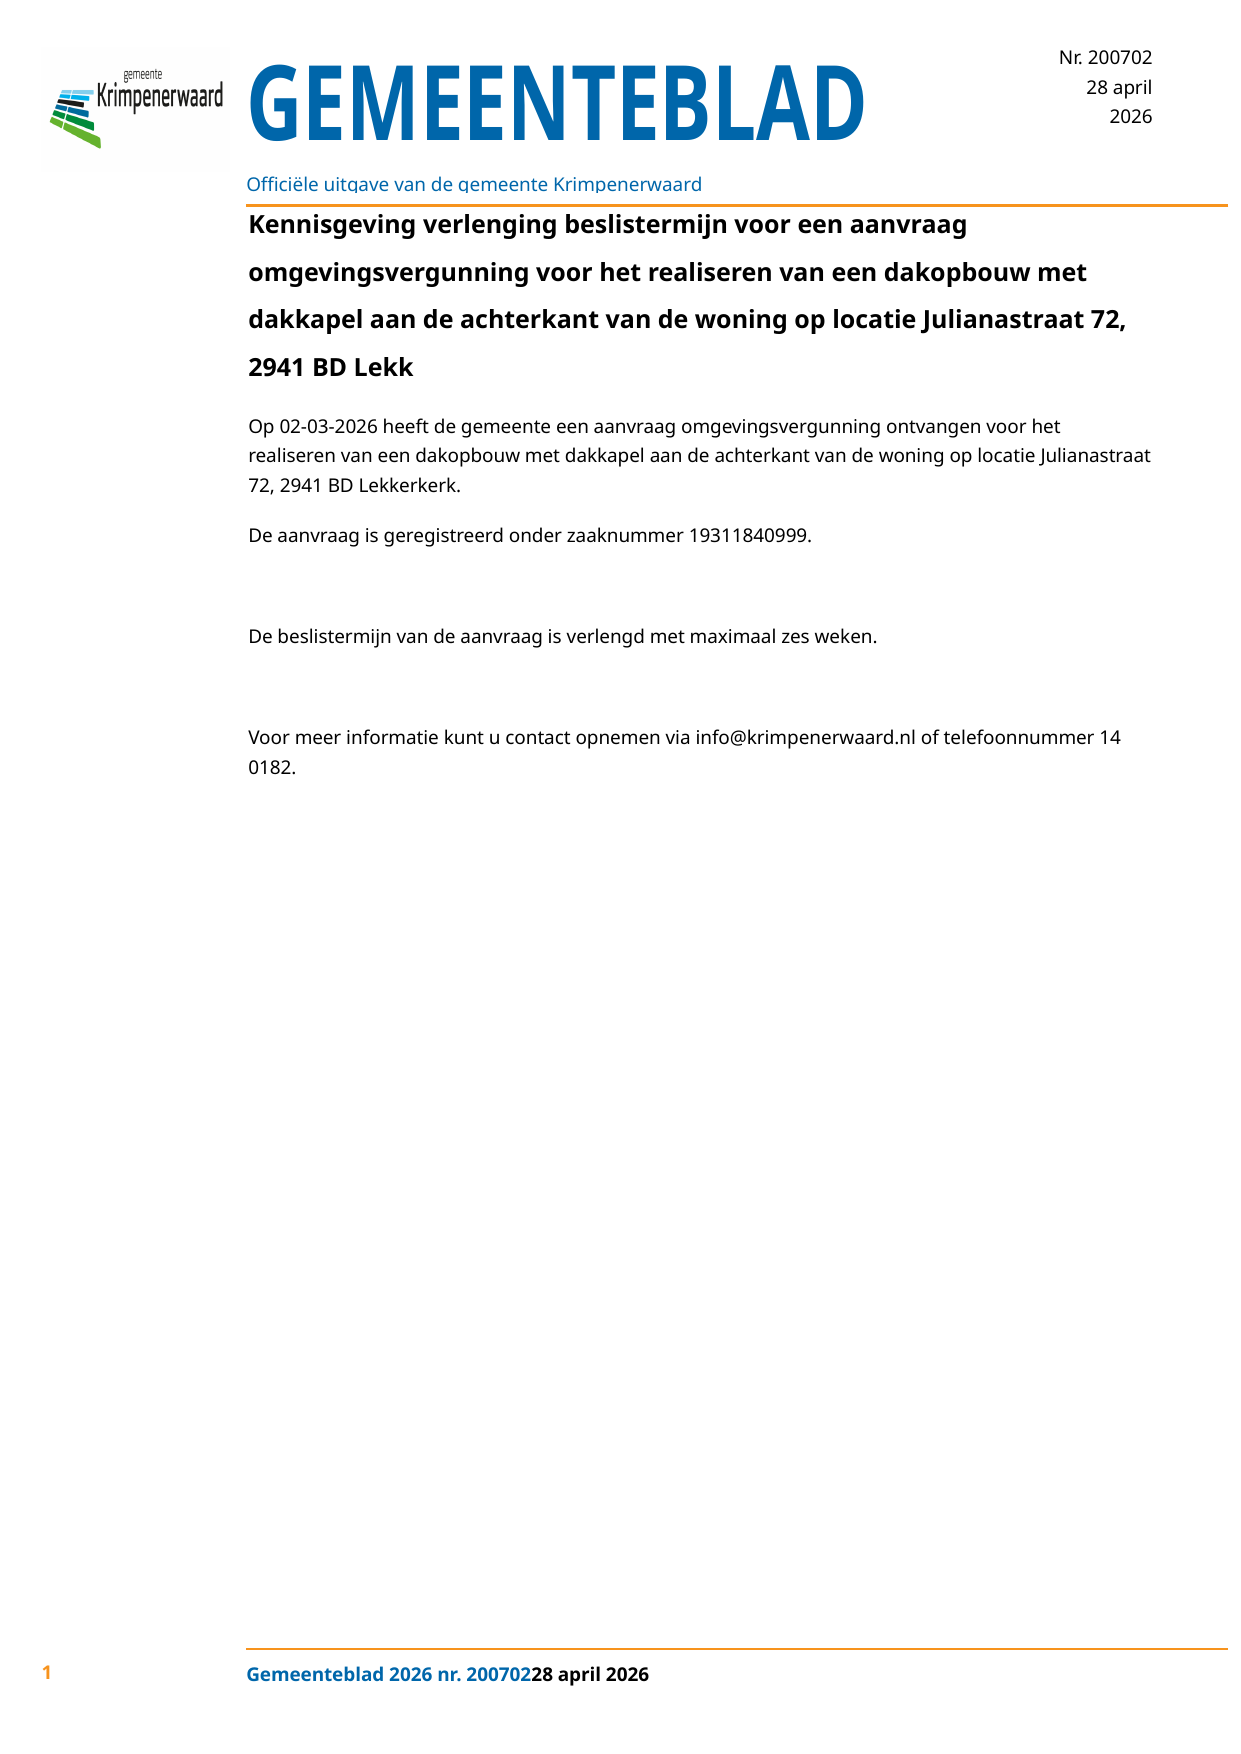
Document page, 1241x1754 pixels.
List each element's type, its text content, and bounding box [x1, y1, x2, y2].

text Kennisgeving verlenging beslistermijn voor een aanvraag omgevingsvergunning voor het realiseren van een dakopbouw met dakkapel aan de achterkant van de woning op locatie Julianastraat 72, 2941 BD Lekk [248, 207, 1152, 384]
text Op 02-03-2026 heeft de gemeente een aanvraag omgevingsvergunning ontvangen voor het realiseren van een dakopbouw met dakkapel aan de achterkant van de woning op locatie Julianastraat 72, 2941 BD Lekkerkerk. [248, 413, 1152, 498]
text De aanvraag is geregistreerd onder zaaknummer 19311840999. [248, 523, 1152, 548]
text De beslistermijn van de aanvraag is verlengd met maximaal zes weken. [248, 623, 1152, 649]
picture [41, 47, 231, 172]
text Voor meer informatie kunt u contact opnemen via info@krimpenerwaard.nl of telefoonnummer 14 0182. [248, 724, 1152, 780]
